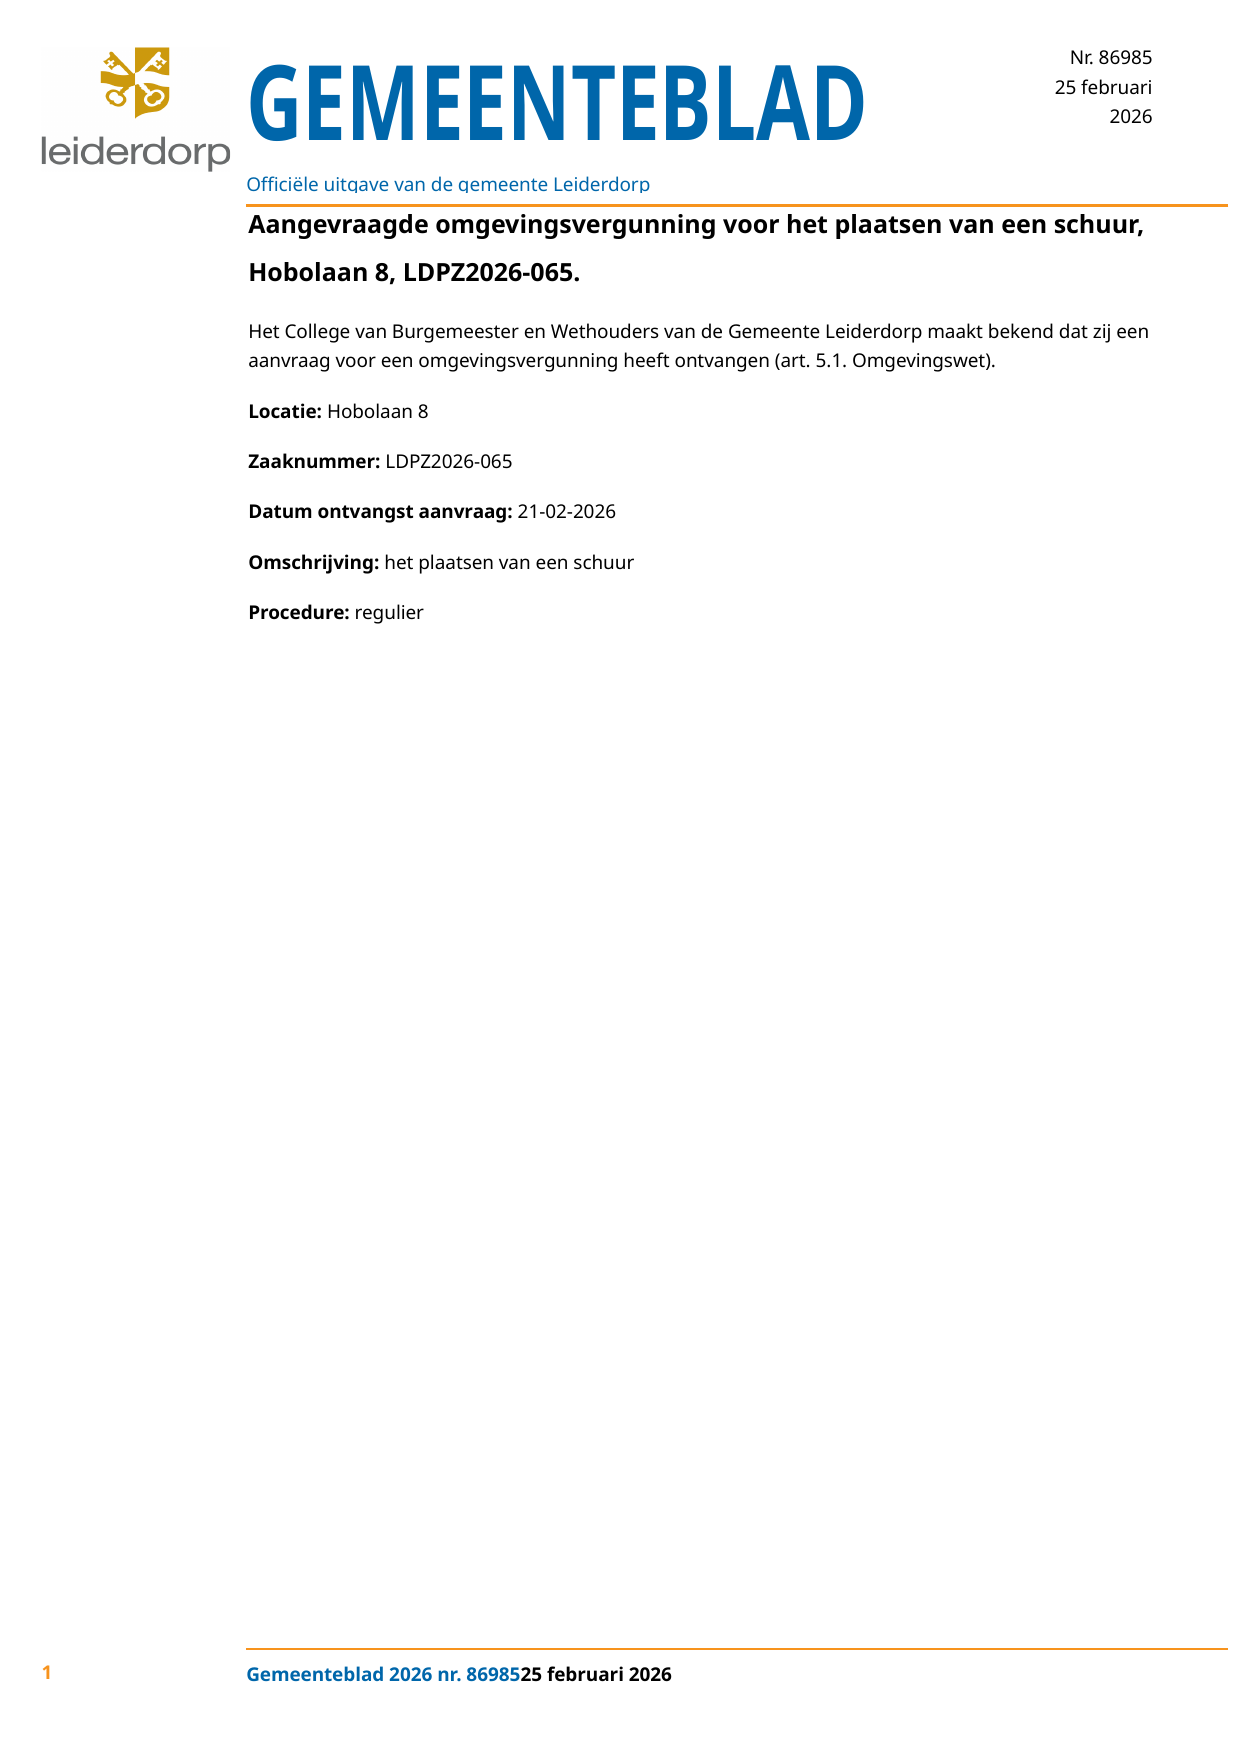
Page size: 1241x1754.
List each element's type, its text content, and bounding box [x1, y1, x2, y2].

text Het College van Burgemeester en Wethouders van de Gemeente Leiderdorp maakt bekend dat zij een aanvraag voor een omgevingsvergunning heeft ontvangen (art. 5.1. Omgevingswet). [248, 318, 1152, 373]
picture [41, 47, 231, 172]
text Aangevraagde omgevingsvergunning voor het plaatsen van een schuur, Hobolaan 8, LDPZ2026-065. [248, 207, 1152, 288]
text Zaaknummer: LDPZ2026-065 [248, 448, 1152, 474]
text Omschrijving: het plaatsen van een schuur [248, 549, 1152, 575]
text Procedure: regulier [248, 599, 1152, 625]
text Datum ontvangst aanvraag: 21-02-2026 [248, 499, 1152, 524]
text Locatie: Hobolaan 8 [248, 398, 1152, 424]
